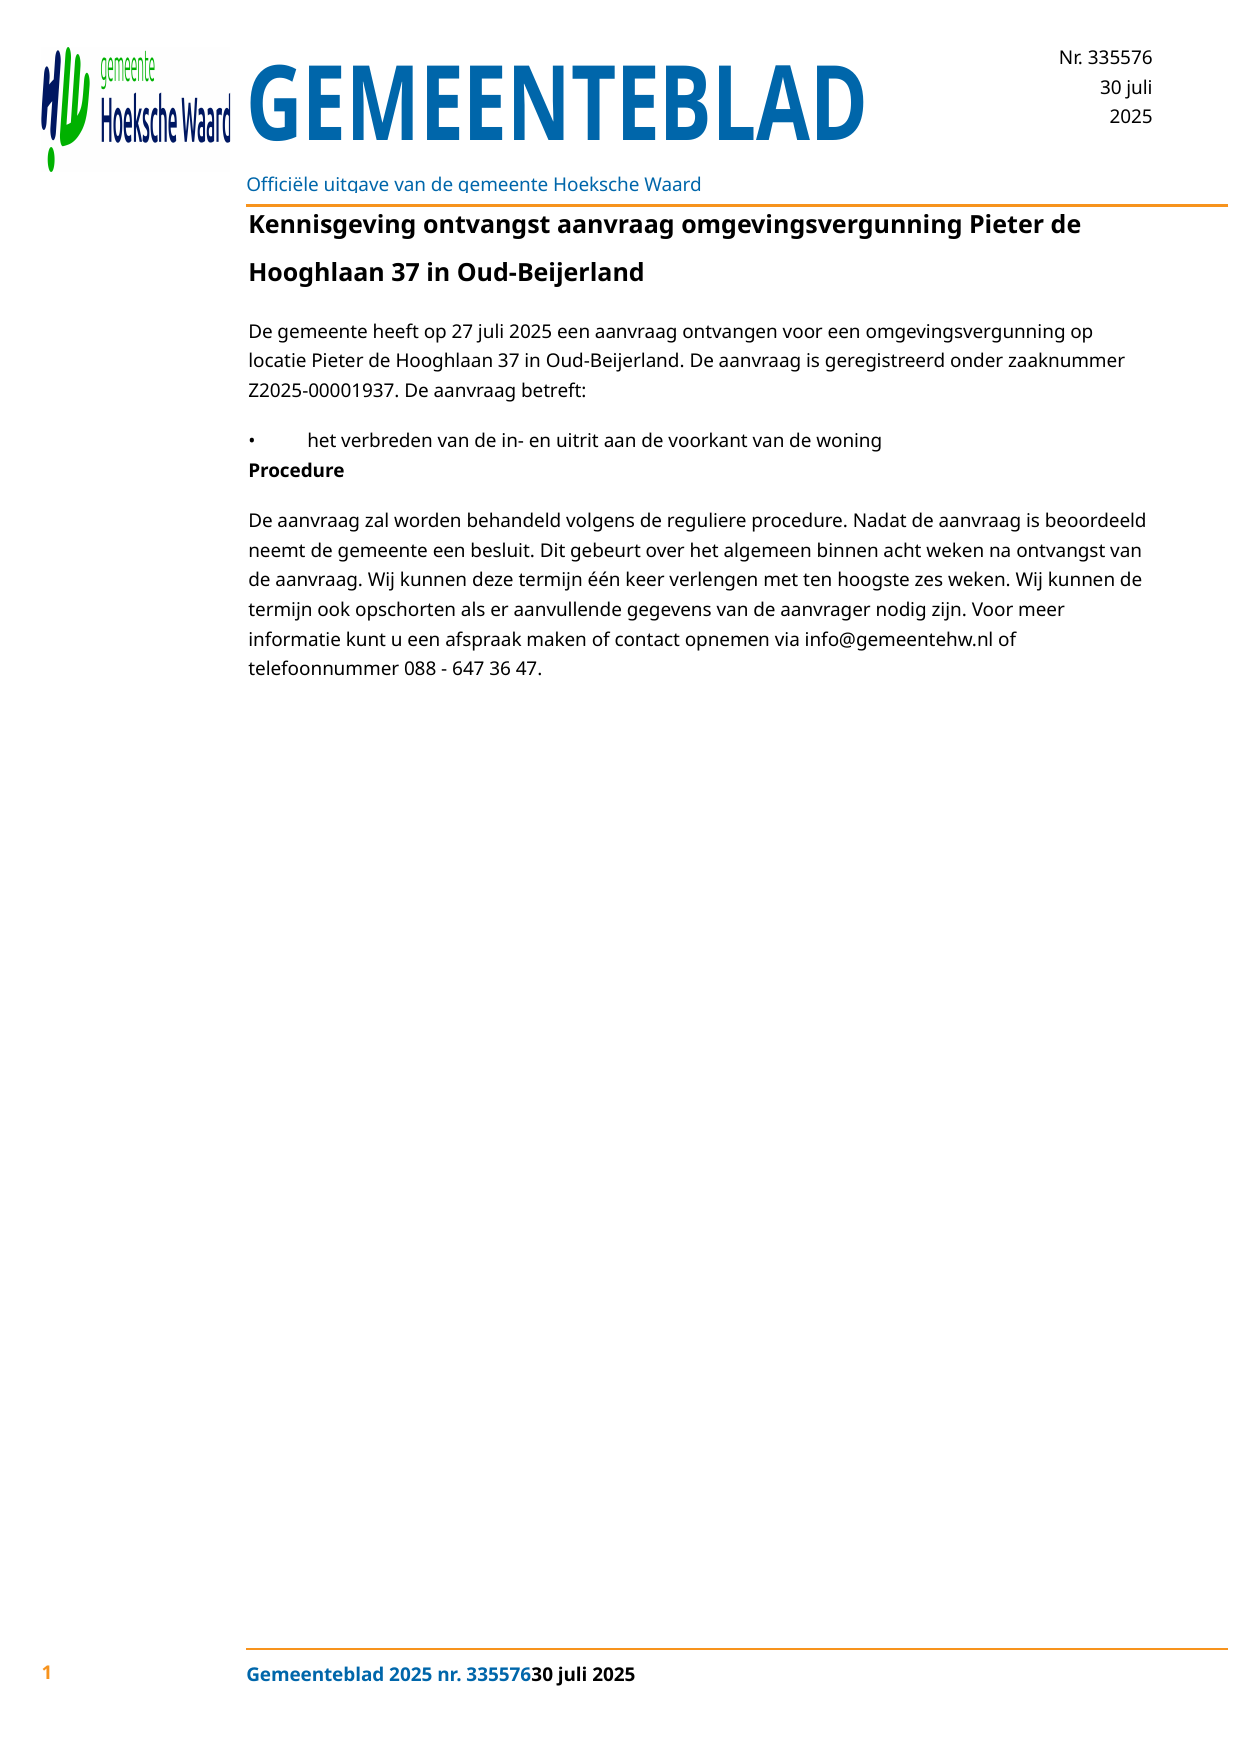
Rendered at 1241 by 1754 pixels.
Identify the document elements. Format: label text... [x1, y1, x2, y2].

text De aanvraag zal worden behandeld volgens de reguliere procedure. Nadat de aanvraag is beoordeeld neemt de gemeente een besluit. Dit gebeurt over het algemeen binnen acht weken na ontvangst van de aanvraag. Wij kunnen deze termijn één keer verlengen met ten hoogste zes weken. Wij kunnen de termijn ook opschorten als er aanvullende gegevens van de aanvrager nodig zijn. Voor meer informatie kunt u een afspraak maken of contact opnemen via info@gemeentehw.nl of telefoonnummer 088 - 647 36 47. [248, 507, 1152, 681]
text Procedure [248, 457, 1152, 483]
list het verbreden van de in- en uitrit aan de voorkant van de woning [248, 427, 1152, 453]
picture [41, 47, 231, 172]
text Kennisgeving ontvangst aanvraag omgevingsvergunning Pieter de Hooghlaan 37 in Oud-Beijerland [248, 207, 1152, 288]
text De gemeente heeft op 27 juli 2025 een aanvraag ontvangen voor een omgevingsvergunning op locatie Pieter de Hooghlaan 37 in Oud-Beijerland. De aanvraag is geregistreerd onder zaaknummer Z2025-00001937. De aanvraag betreft: [248, 318, 1152, 403]
